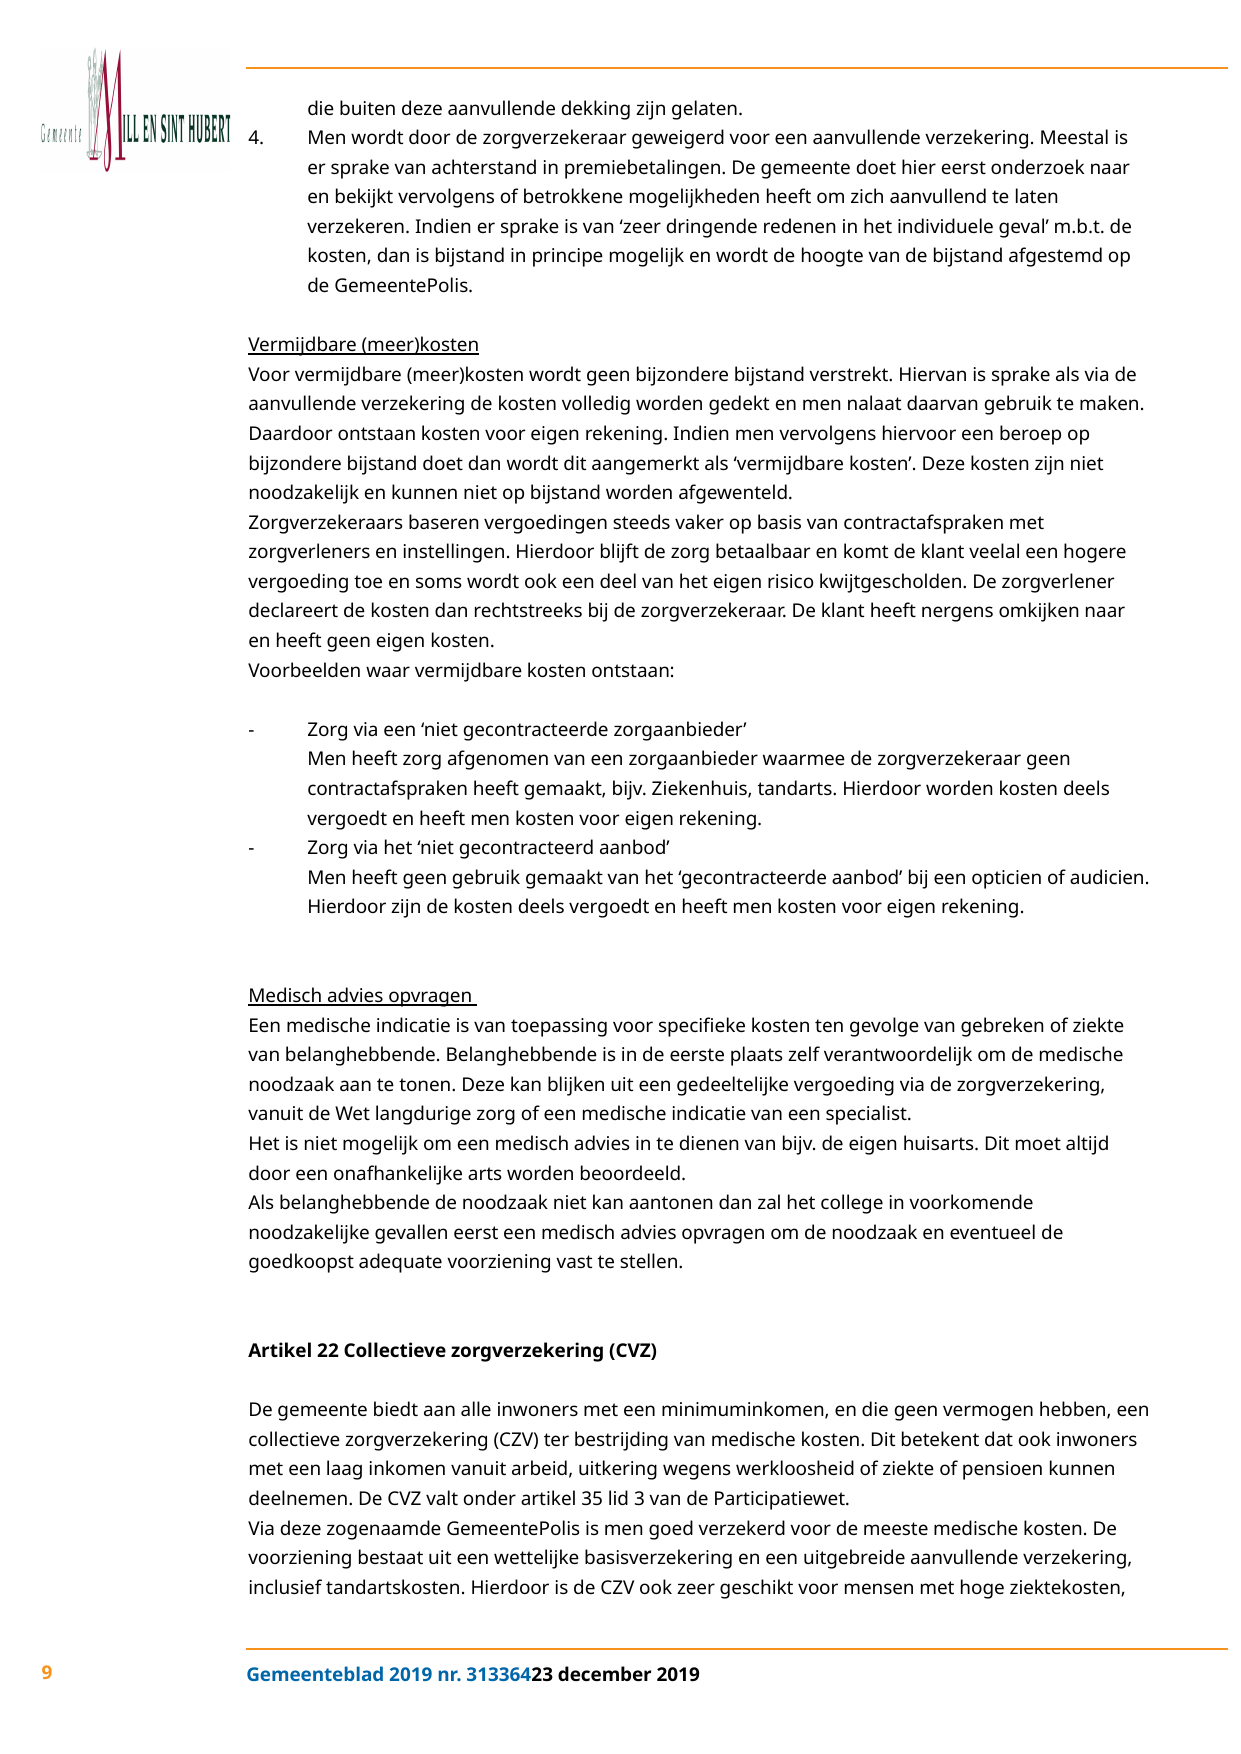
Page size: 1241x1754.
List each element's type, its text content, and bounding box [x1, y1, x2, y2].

list Zorg via het ‘niet gecontracteerd aanbod’ [248, 834, 1152, 860]
text Artikel 22 Collectieve zorgverzekering (CVZ) [248, 1337, 1152, 1363]
list Men wordt door de zorgverzekeraar geweigerd voor een aanvullende verzekering. Meestal is er sprake van achterstand in premiebetalingen. De gemeente doet hier eerst onderzoek naar en bekijkt vervolgens of betrokkene mogelijkheden heeft om zich aanvullend te laten verzekeren. Indien er sprake is van ‘zeer dringende redenen in het individuele geval’ m.b.t. de kosten, dan is bijstand in principe mogelijk en wordt de hoogte van de bijstand afgestemd op de GemeentePolis. [248, 124, 1152, 298]
picture [41, 47, 231, 172]
text Voorbeelden waar vermijdbare kosten ontstaan: [248, 657, 1152, 683]
text Zorgverzekeraars baseren vergoedingen steeds vaker op basis van contractafspraken met zorgverleners en instellingen. Hierdoor blijft de zorg betaalbaar en komt de klant veelal een hogere vergoeding toe en soms wordt ook een deel van het eigen risico kwijtgescholden. De zorgverlener declareert de kosten dan rechtstreeks bij de zorgverzekeraar. De klant heeft nergens omkijken naar en heeft geen eigen kosten. [248, 509, 1152, 653]
text Het is niet mogelijk om een medisch advies in te dienen van bijv. de eigen huisarts. Dit moet altijd door een onafhankelijke arts worden beoordeeld. [248, 1130, 1152, 1186]
text Via deze zogenaamde GemeentePolis is men goed verzekerd voor de meeste medische kosten. De voorziening bestaat uit een wettelijke basisverzekering en een uitgebreide aanvullende verzekering, inclusief tandartskosten. Hierdoor is de CZV ook zeer geschikt voor mensen met hoge ziektekosten, [248, 1515, 1152, 1600]
text Een medische indicatie is van toepassing voor specifieke kosten ten gevolge van gebreken of ziekte van belanghebbende. Belanghebbende is in de eerste plaats zelf verantwoordelijk om de medische noodzaak aan te tonen. Deze kan blijken uit een gedeeltelijke vergoeding via de zorgverzekering, vanuit de Wet langdurige zorg of een medische indicatie van een specialist. [248, 1012, 1152, 1126]
text Als belanghebbende de noodzaak niet kan aantonen dan zal het college in voorkomende noodzakelijke gevallen eerst een medisch advies opvragen om de noodzaak en eventueel de goedkoopst adequate voorziening vast te stellen. [248, 1189, 1152, 1274]
list die buiten deze aanvullende dekking zijn gelaten. [248, 95, 1152, 121]
text Voor vermijdbare (meer)kosten wordt geen bijzondere bijstand verstrekt. Hiervan is sprake als via de aanvullende verzekering de kosten volledig worden gedekt en men nalaat daarvan gebruik te maken. Daardoor ontstaan kosten voor eigen rekening. Indien men vervolgens hiervoor een beroep op bijzondere bijstand doet dan wordt dit aangemerkt als ‘vermijdbare kosten’. Deze kosten zijn niet noodzakelijk en kunnen niet op bijstand worden afgewenteld. [248, 361, 1152, 505]
text Vermijdbare (meer)kosten [248, 331, 1152, 357]
list Zorg via een ‘niet gecontracteerde zorgaanbieder’ [248, 716, 1152, 742]
list Men heeft geen gebruik gemaakt van het ‘gecontracteerde aanbod’ bij een opticien of audicien. Hierdoor zijn de kosten deels vergoedt en heeft men kosten voor eigen rekening. [248, 864, 1152, 919]
text De gemeente biedt aan alle inwoners met een minimuminkomen, en die geen vermogen hebben, een collectieve zorgverzekering (CZV) ter bestrijding van medische kosten. Dit betekent dat ook inwoners met een laag inkomen vanuit arbeid, uitkering wegens werkloosheid of ziekte of pensioen kunnen deelnemen. De CVZ valt onder artikel 35 lid 3 van de Participatiewet. [248, 1396, 1152, 1511]
text Medisch advies opvragen [248, 982, 1152, 1008]
list Men heeft zorg afgenomen van een zorgaanbieder waarmee de zorgverzekeraar geen contractafspraken heeft gemaakt, bijv. Ziekenhuis, tandarts. Hierdoor worden kosten deels vergoedt en heeft men kosten voor eigen rekening. [248, 746, 1152, 831]
